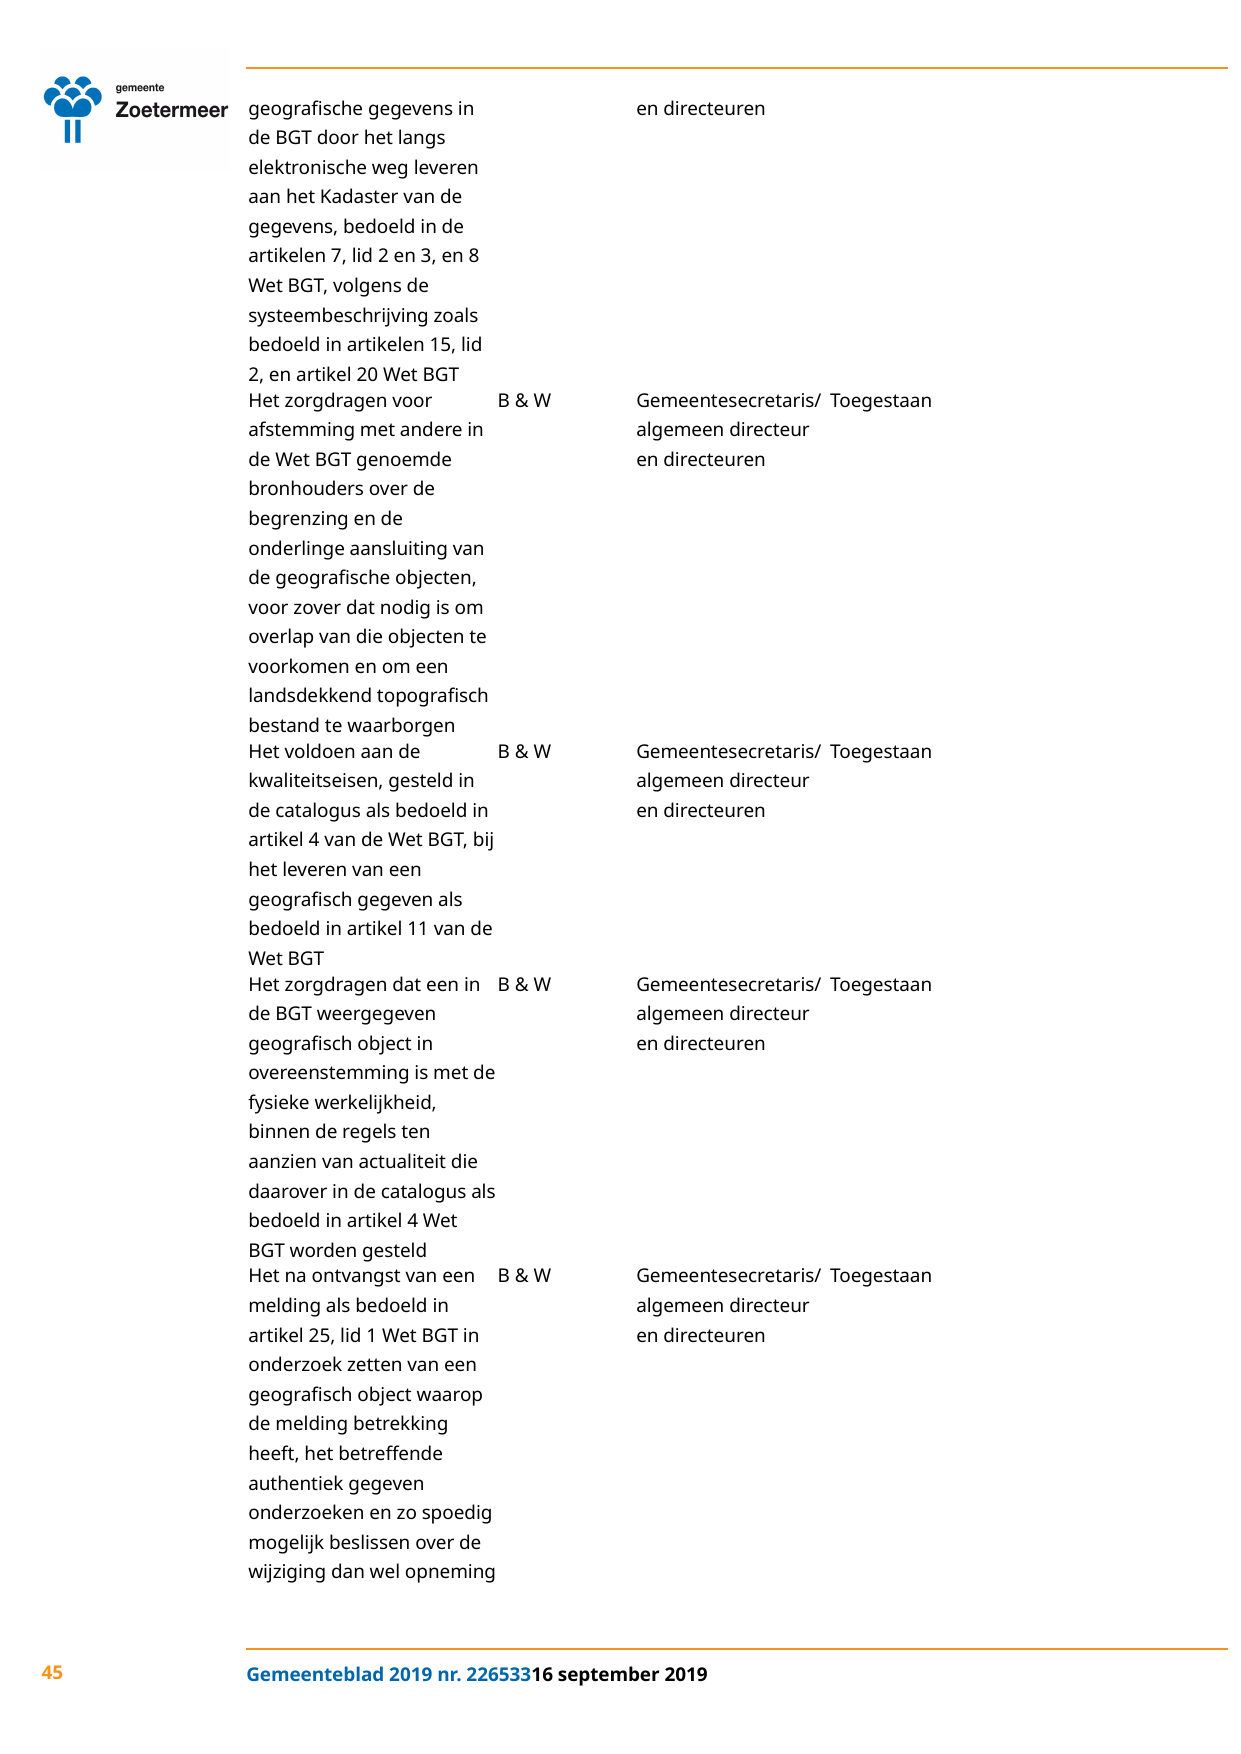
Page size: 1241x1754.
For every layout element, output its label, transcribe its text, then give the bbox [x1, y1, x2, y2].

table_cell [498, 95, 636, 387]
table_cell Toegestaan [830, 738, 1024, 971]
table_cell Gemeentesecretaris/ algemeen directeur en directeuren [636, 387, 830, 738]
table_cell Toegestaan [830, 971, 1024, 1263]
table_cell B & W [498, 971, 636, 1263]
table_cell Het voldoen aan de kwaliteitseisen, gesteld in de catalogus als bedoeld in artikel 4 van de Wet BGT, bij het leveren van een geografisch gegeven als bedoeld in artikel 11 van de Wet BGT [248, 738, 497, 971]
table_cell Gemeentesecretaris/ algemeen directeur en directeuren [636, 1263, 830, 1584]
table_cell Gemeentesecretaris/ algemeen directeur en directeuren [636, 738, 830, 971]
picture [41, 47, 231, 172]
table_cell Toegestaan [830, 387, 1024, 738]
table_cell geografische gegevens in de BGT door het langs elektronische weg leveren aan het Kadaster van de gegevens, bedoeld in de artikelen 7, lid 2 en 3, en 8 Wet BGT, volgens de systeembeschrijving zoals bedoeld in artikelen 15, lid 2, en artikel 20 Wet BGT [248, 95, 497, 387]
table_cell B & W [498, 1263, 636, 1584]
table_cell Toegestaan [830, 1263, 1024, 1584]
table_cell B & W [498, 387, 636, 738]
table_cell Het zorgdragen dat een in de BGT weergegeven geografisch object in overeenstemming is met de fysieke werkelijkheid, binnen de regels ten aanzien van actualiteit die daarover in de catalogus als bedoeld in artikel 4 Wet BGT worden gesteld [248, 971, 497, 1263]
table_cell Gemeentesecretaris/ algemeen directeur en directeuren [636, 971, 830, 1263]
table_cell en directeuren [636, 95, 830, 387]
table_cell B & W [498, 738, 636, 971]
table_cell [830, 95, 1024, 387]
table_cell Het zorgdragen voor afstemming met andere in de Wet BGT genoemde bronhouders over de begrenzing en de onderlinge aansluiting van de geografische objecten, voor zover dat nodig is om overlap van die objecten te voorkomen en om een landsdekkend topografisch bestand te waarborgen [248, 387, 497, 738]
table_cell Het na ontvangst van een melding als bedoeld in artikel 25, lid 1 Wet BGT in onderzoek zetten van een geografisch object waarop de melding betrekking heeft, het betreffende authentiek gegeven onderzoeken en zo spoedig mogelijk beslissen over de wijziging dan wel opneming [248, 1263, 497, 1584]
